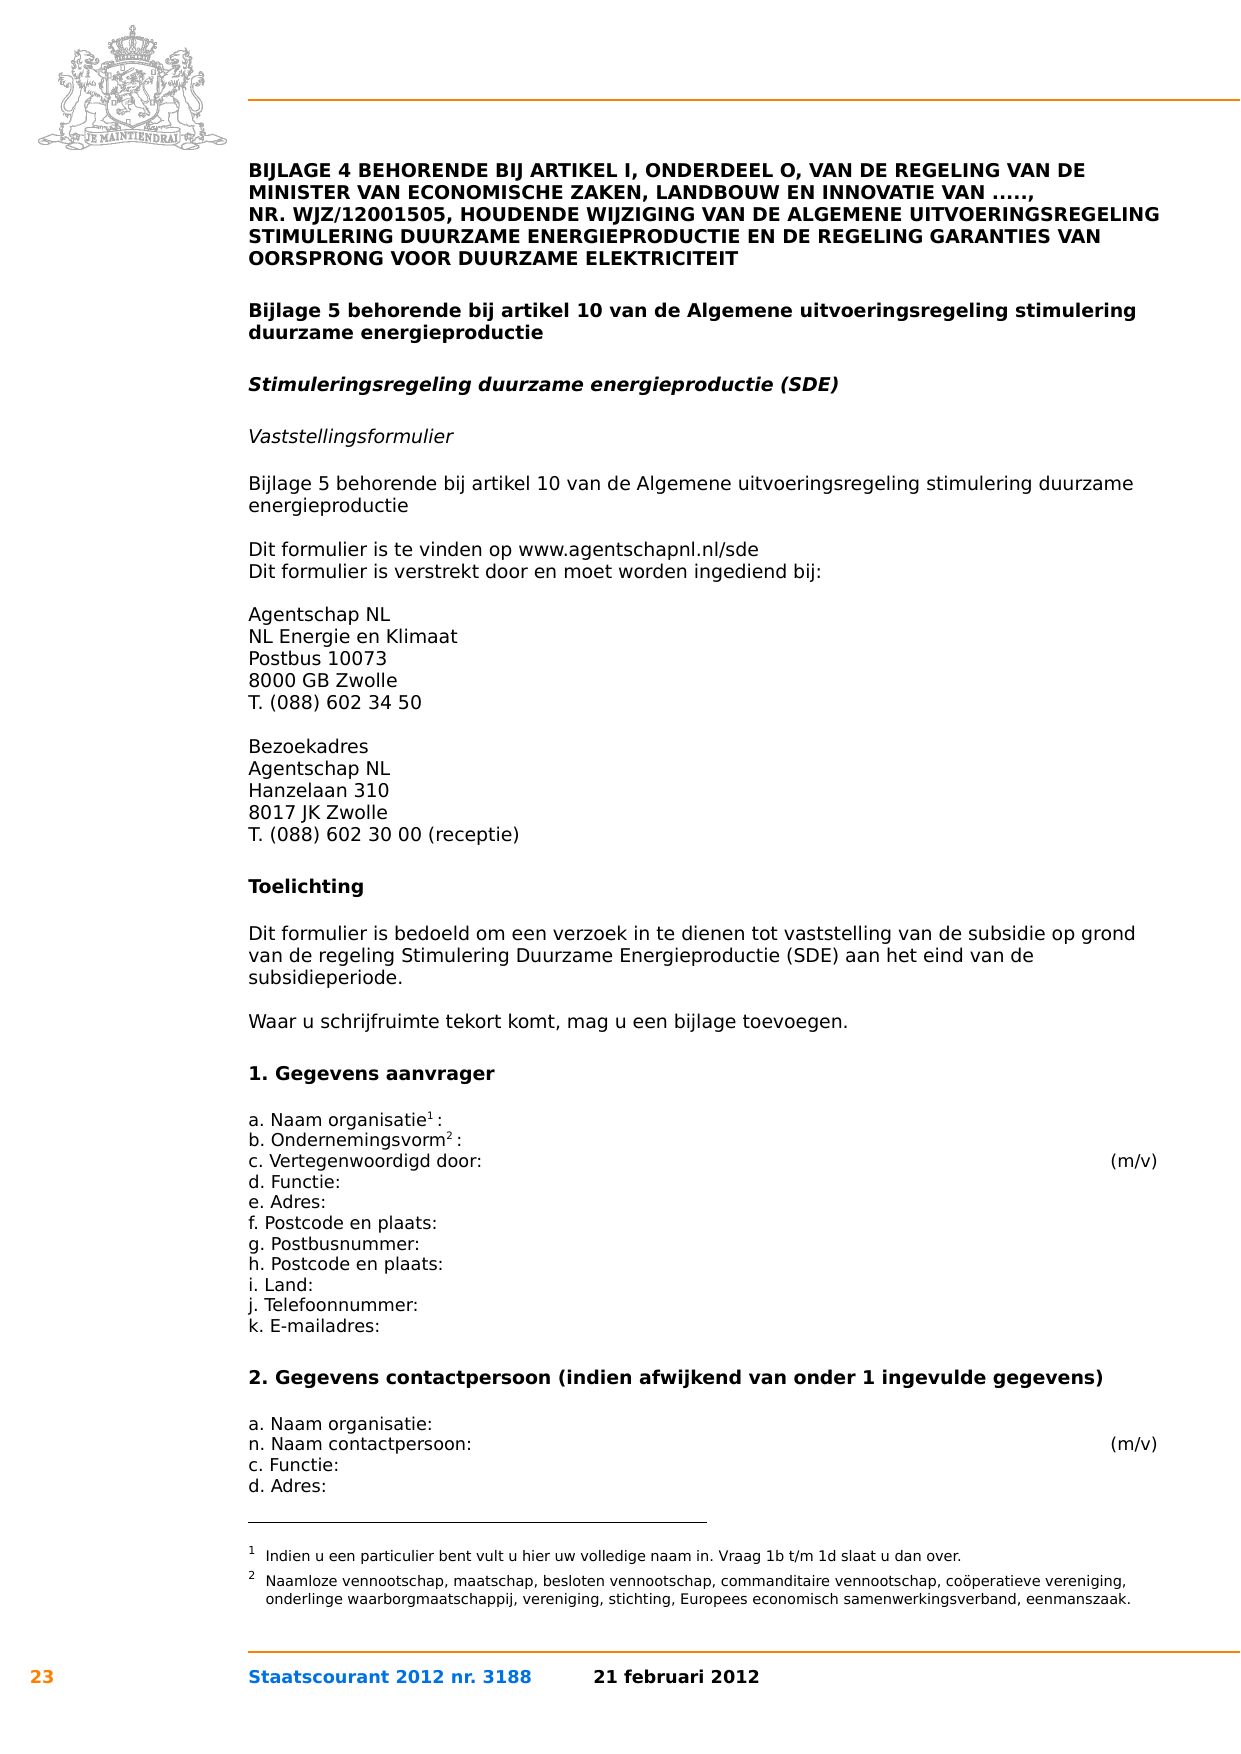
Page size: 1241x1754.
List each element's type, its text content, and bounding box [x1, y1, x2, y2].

picture [38, 25, 227, 150]
table_cell d. Functie: [248, 1172, 704, 1192]
text NL Energie en Klimaat [248, 626, 1163, 648]
text Waar u schrijfruimte tekort komt, mag u een bijlage toevoegen. [248, 1011, 1163, 1033]
subtitle Toelichting [248, 876, 1163, 898]
table_cell [704, 1172, 1163, 1192]
table_cell [704, 1254, 1163, 1275]
text Bezoekadres [248, 736, 1163, 758]
table_cell k. E-mailadres: [248, 1316, 704, 1337]
table_cell [704, 1192, 1163, 1213]
table_cell [704, 1455, 1163, 1476]
table_cell [704, 1130, 1163, 1151]
table_cell d. Adres: [248, 1476, 704, 1496]
table_cell (m/v) [704, 1434, 1163, 1455]
text Hanzelaan 310 [248, 780, 1163, 802]
table_header a. Naam organisatie: [248, 1110, 704, 1130]
table_cell e. Adres: [248, 1192, 704, 1213]
table_header [704, 1110, 1163, 1130]
table_cell [704, 1316, 1163, 1337]
table_cell h. Postcode en plaats: [248, 1254, 704, 1275]
subtitle 1. Gegevens aanvrager [248, 1063, 1163, 1085]
table_cell [704, 1295, 1163, 1316]
subtitle Vaststellingsformulier [248, 426, 1163, 448]
table_cell f. Postcode en plaats: [248, 1213, 704, 1233]
table_cell c. Vertegenwoordigd door: [248, 1151, 704, 1172]
text Agentschap NL [248, 604, 1163, 626]
table_cell [704, 1234, 1163, 1254]
table_cell b. Ondernemingsvorm: [248, 1130, 704, 1151]
text 8000 GB Zwolle [248, 670, 1163, 692]
table_cell n. Naam contactpersoon: [248, 1434, 704, 1455]
text Bijlage 5 behorende bij artikel 10 van de Algemene uitvoeringsregeling stimulering duurzame energieproductie [248, 473, 1163, 517]
text T. (088) 602 34 50 [248, 692, 1163, 714]
table_cell [704, 1275, 1163, 1295]
text T. (088) 602 30 00 (receptie) [248, 824, 1163, 846]
table_cell i. Land: [248, 1275, 704, 1295]
text Dit formulier is verstrekt door en moet worden ingediend bij: [248, 561, 1163, 582]
table_header a. Naam organisatie: [248, 1414, 704, 1434]
text Postbus 10073 [248, 648, 1163, 670]
table_cell g. Postbusnummer: [248, 1234, 704, 1254]
subtitle Stimuleringsregeling duurzame energieproductie (SDE) [248, 374, 1163, 396]
subtitle BIJLAGE 4 BEHORENDE BIJ ARTIKEL I, ONDERDEEL O, VAN DE REGELING VAN DE MINISTER VAN ECONOMISCHE ZAKEN, LANDBOUW EN INNOVATIE VAN ....., NR. WJZ/12001505, HOUDENDE WIJZIGING VAN DE ALGEMENE UITVOERINGSREGELING STIMULERING DUURZAME ENERGIEPRODUCTIE EN DE REGELING GARANTIES VAN OORSPRONG VOOR DUURZAME ELEKTRICITEIT [248, 160, 1163, 270]
table_header [704, 1414, 1163, 1434]
subtitle 2. Gegevens contactpersoon (indien afwijkend van onder 1 ingevulde gegevens) [248, 1367, 1163, 1389]
table_cell [704, 1476, 1163, 1496]
text 8017 JK Zwolle [248, 802, 1163, 824]
table_cell (m/v) [704, 1151, 1163, 1172]
table_cell [704, 1213, 1163, 1233]
table_cell j. Telefoonnummer: [248, 1295, 704, 1316]
text Dit formulier is bedoeld om een verzoek in te dienen tot vaststelling van de subsidie op grond van de regeling Stimulering Duurzame Energieproductie (SDE) aan het eind van de subsidieperiode. [248, 923, 1163, 989]
subtitle Bijlage 5 behorende bij artikel 10 van de Algemene uitvoeringsregeling stimulering duurzame energieproductie [248, 300, 1163, 344]
table_cell c. Functie: [248, 1455, 704, 1476]
text Agentschap NL [248, 758, 1163, 780]
text Dit formulier is te vinden op www.agentschapnl.nl/sde [248, 538, 1163, 561]
